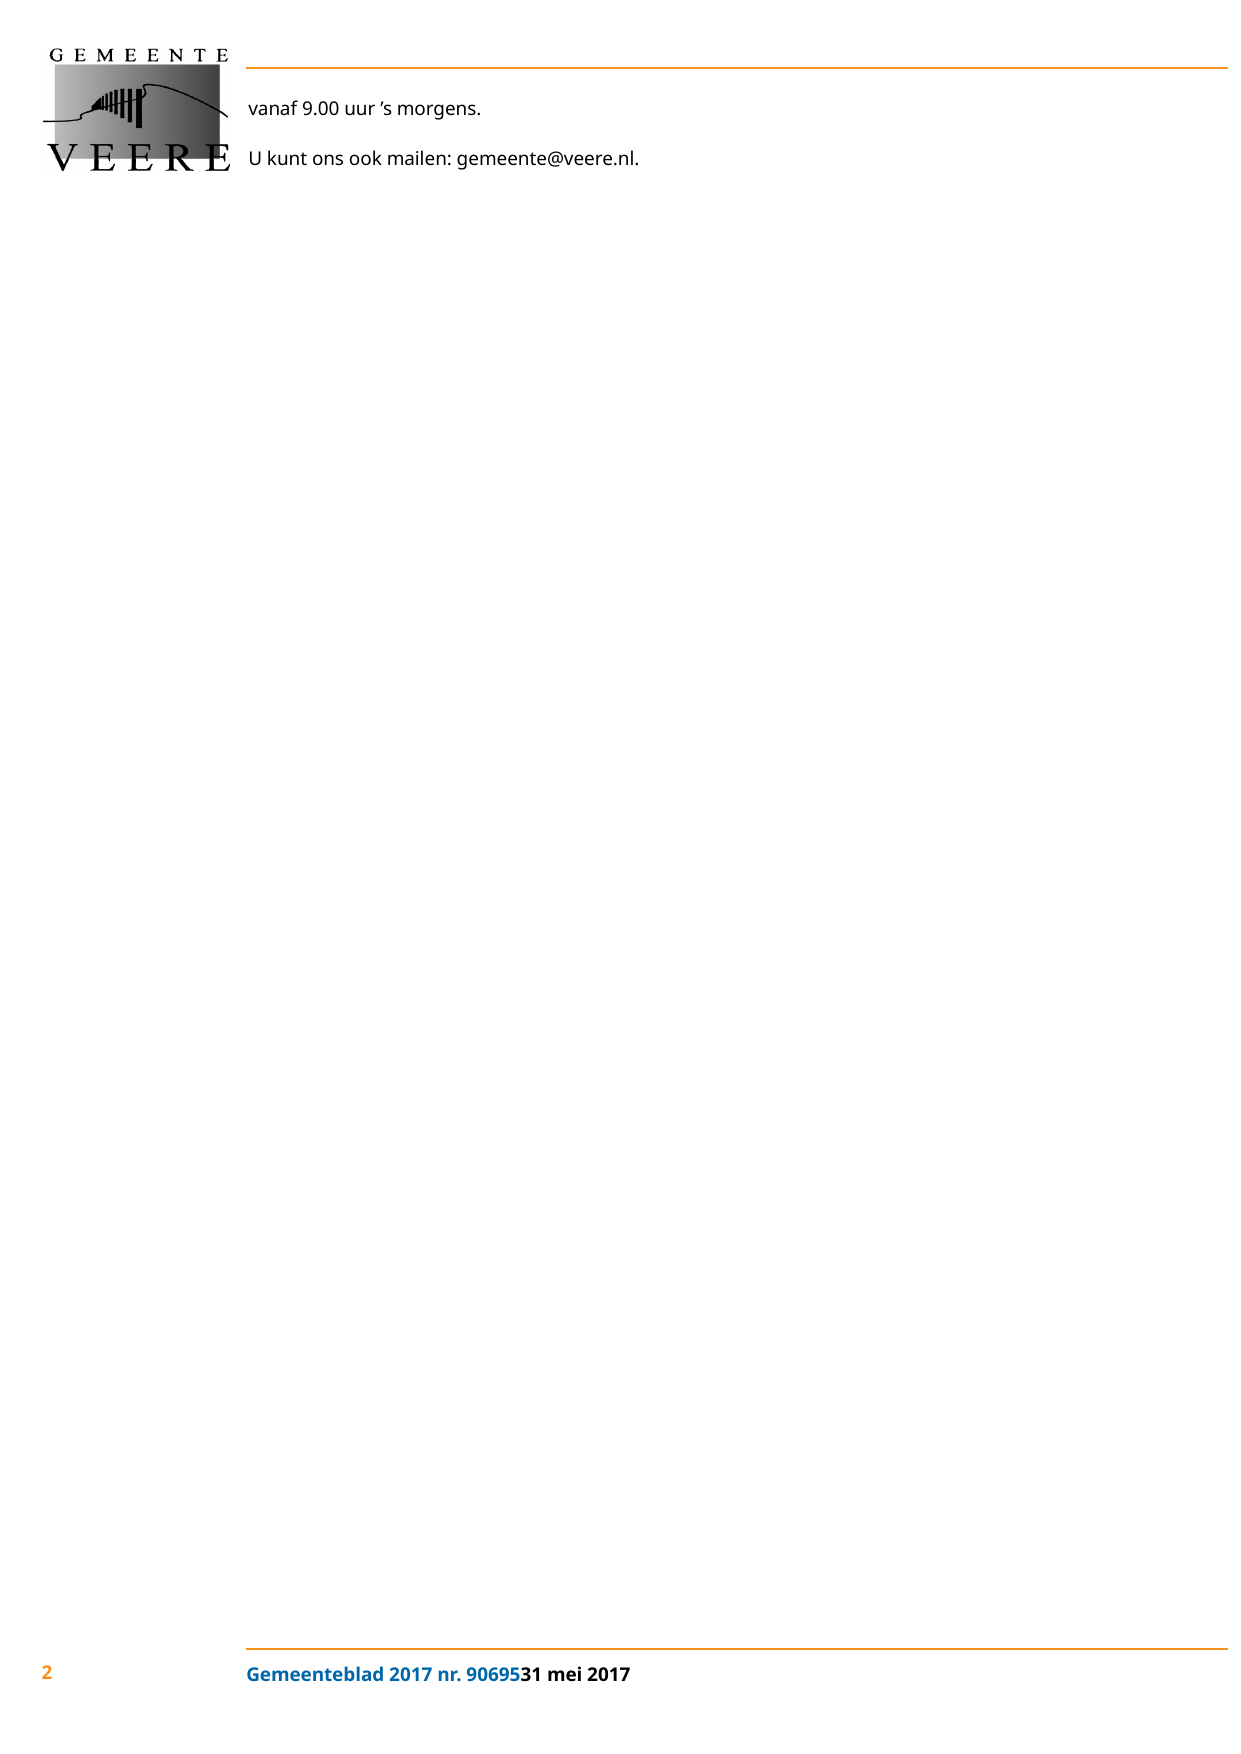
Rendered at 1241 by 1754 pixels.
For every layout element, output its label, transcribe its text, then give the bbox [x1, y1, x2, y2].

picture [41, 47, 231, 172]
text vanaf 9.00 uur ’s morgens. [248, 95, 1152, 121]
text U kunt ons ook mailen: gemeente@veere.nl. [248, 145, 1152, 171]
